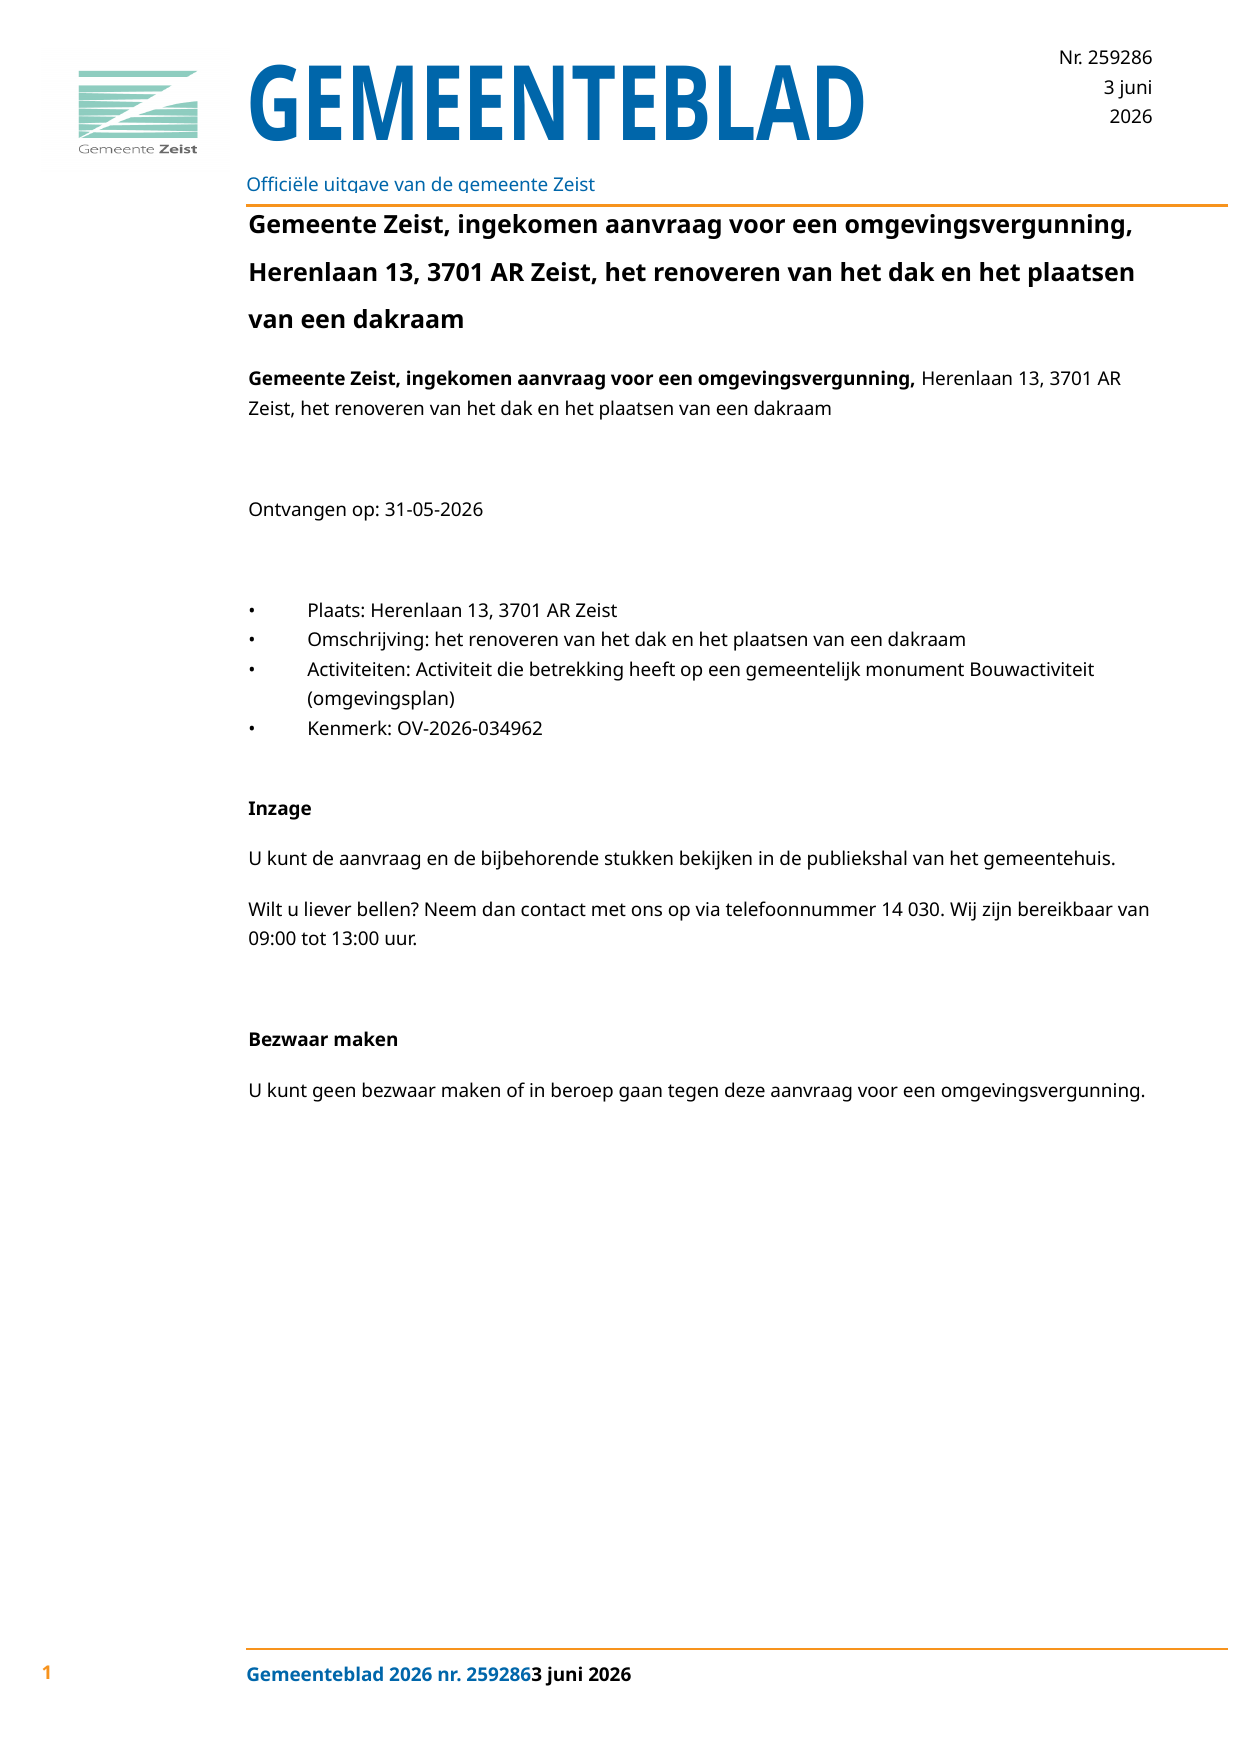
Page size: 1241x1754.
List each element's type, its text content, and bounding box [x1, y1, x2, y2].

text Inzage [248, 795, 1152, 821]
text Gemeente Zeist, ingekomen aanvraag voor een omgevingsvergunning, Herenlaan 13, 3701 AR Zeist, het renoveren van het dak en het plaatsen van een dakraam [248, 207, 1152, 336]
text Ontvangen op: 31-05-2026 [248, 496, 1152, 522]
list Activiteiten: Activiteit die betrekking heeft op een gemeentelijk monument Bouwactiviteit (omgevingsplan) [248, 656, 1152, 711]
text U kunt geen bezwaar maken of in beroep gaan tegen deze aanvraag voor een omgevingsvergunning. [248, 1077, 1152, 1102]
text Gemeente Zeist, ingekomen aanvraag voor een omgevingsvergunning, Herenlaan 13, 3701 AR Zeist, het renoveren van het dak en het plaatsen van een dakraam [248, 366, 1152, 421]
list Kenmerk: OV-2026-034962 [248, 715, 1152, 741]
list Plaats: Herenlaan 13, 3701 AR Zeist [248, 597, 1152, 622]
text Wilt u liever bellen? Neem dan contact met ons op via telefoonnummer 14 030. Wij zijn bereikbaar van 09:00 tot 13:00 uur. [248, 896, 1152, 951]
text Bezwaar maken [248, 1026, 1152, 1052]
list Omschrijving: het renoveren van het dak en het plaatsen van een dakraam [248, 626, 1152, 652]
text U kunt de aanvraag en de bijbehorende stukken bekijken in de publiekshal van het gemeentehuis. [248, 846, 1152, 871]
picture [41, 47, 231, 172]
